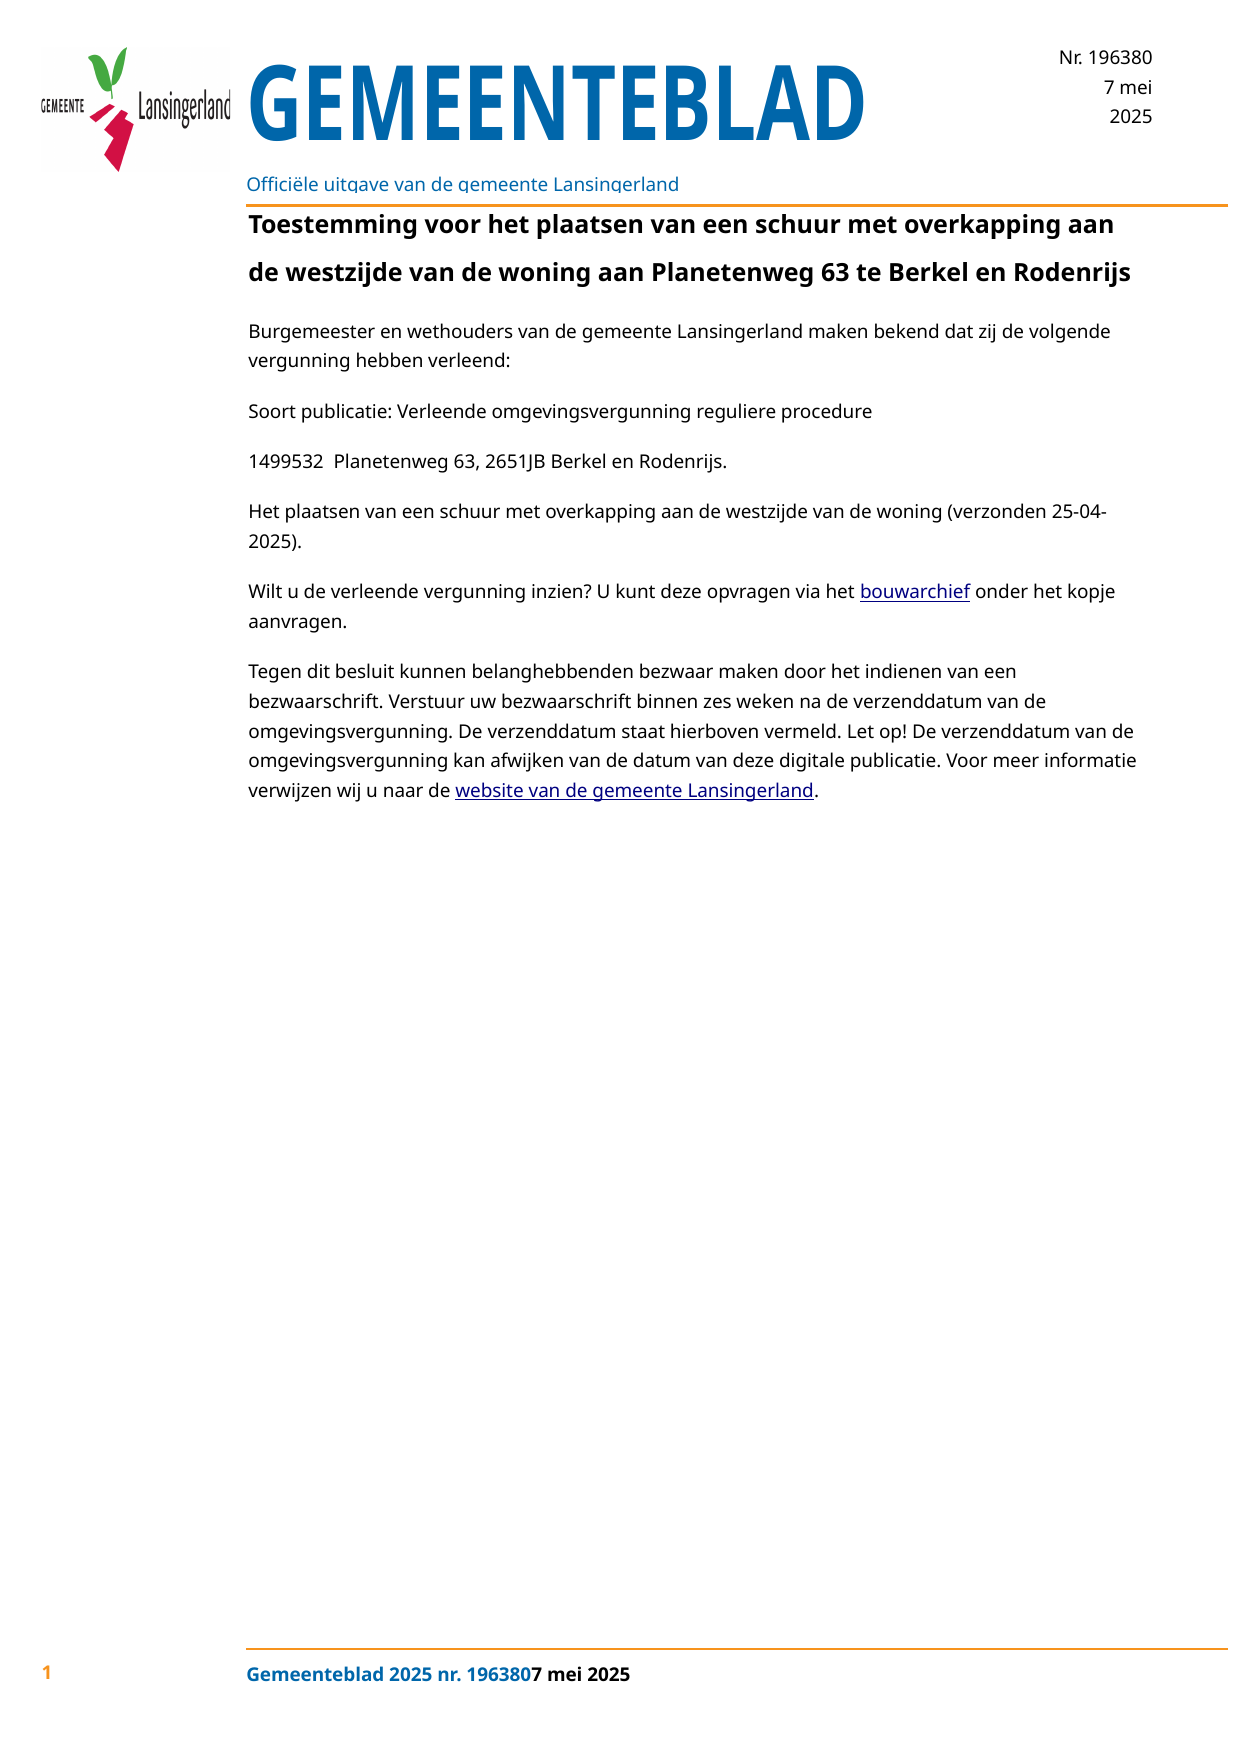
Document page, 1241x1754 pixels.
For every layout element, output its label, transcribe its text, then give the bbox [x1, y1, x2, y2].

text Het plaatsen van een schuur met overkapping aan de westzijde van de woning (verzonden 25-04-2025). [248, 499, 1152, 554]
text 1499532 Planetenweg 63, 2651JB Berkel en Rodenrijs. [248, 448, 1152, 474]
text Burgemeester en wethouders van de gemeente Lansingerland maken bekend dat zij de volgende vergunning hebben verleend: [248, 318, 1152, 373]
picture [41, 47, 231, 172]
text Soort publicatie: Verleende omgevingsvergunning reguliere procedure [248, 398, 1152, 424]
text Toestemming voor het plaatsen van een schuur met overkapping aan de westzijde van de woning aan Planetenweg 63 te Berkel en Rodenrijs [248, 207, 1152, 288]
text Wilt u de verleende vergunning inzien? U kunt deze opvragen via het bouwarchief onder het kopje aanvragen. [248, 579, 1152, 634]
text Tegen dit besluit kunnen belanghebbenden bezwaar maken door het indienen van een bezwaarschrift. Verstuur uw bezwaarschrift binnen zes weken na de verzenddatum van de omgevingsvergunning. De verzenddatum staat hierboven vermeld. Let op! De verzenddatum van de omgevingsvergunning kan afwijken van de datum van deze digitale publicatie. Voor meer informatie verwijzen wij u naar de website van de gemeente Lansingerland. [248, 659, 1152, 803]
